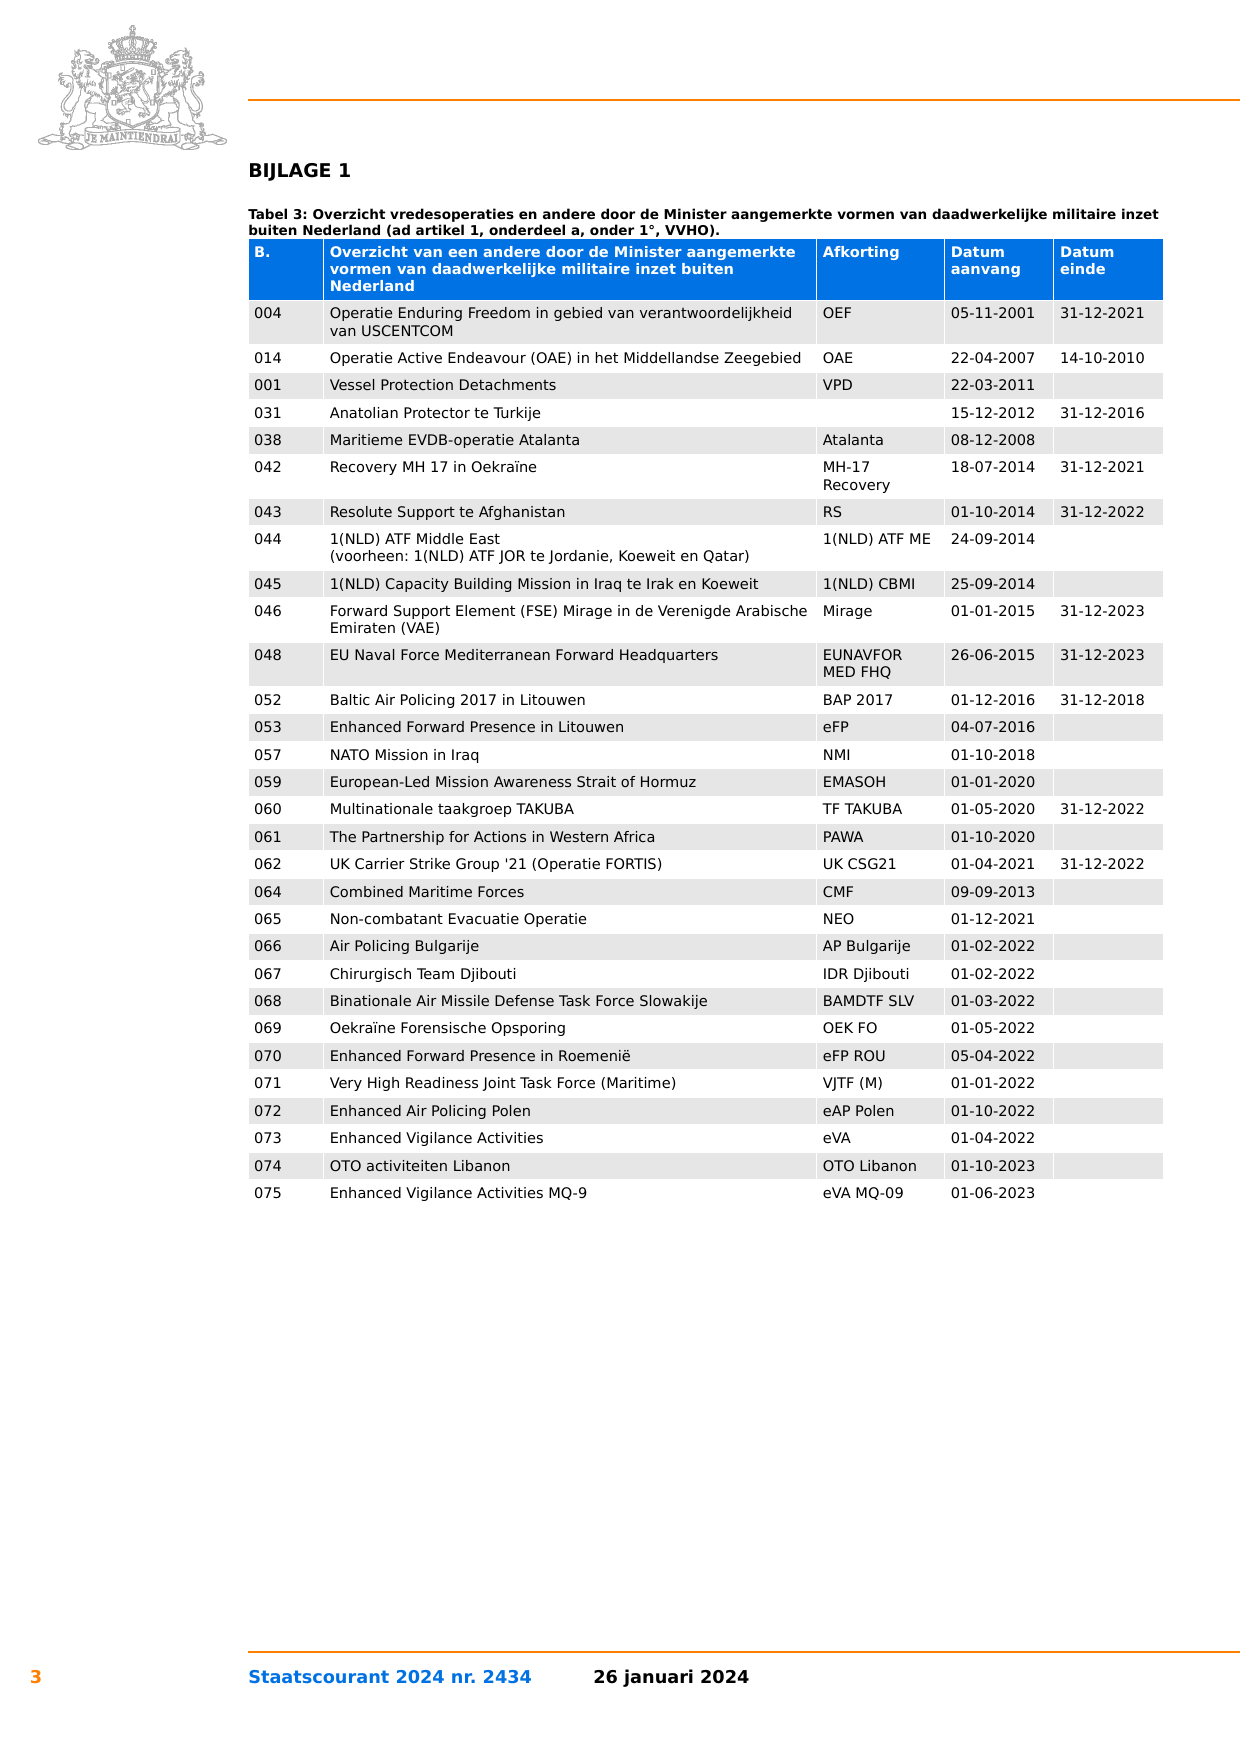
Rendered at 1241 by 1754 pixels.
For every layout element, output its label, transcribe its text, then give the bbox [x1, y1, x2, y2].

table_cell 14-10-2010 [1054, 345, 1163, 371]
table_cell 1(NLD) CBMI [817, 571, 944, 597]
table_cell [1054, 373, 1163, 399]
table_cell 053 [249, 714, 323, 741]
table_cell VJTF (M) [817, 1071, 944, 1097]
table_cell [1054, 934, 1163, 960]
table_cell Enhanced Forward Presence in Litouwen [324, 714, 816, 741]
table_cell Baltic Air Policing 2017 in Litouwen [324, 687, 816, 713]
table_cell Mirage [817, 598, 944, 642]
table_cell 01-01-2022 [945, 1071, 1053, 1097]
table_cell The Partnership for Actions in Western Africa [324, 824, 816, 850]
table_cell MH-17 Recovery [817, 455, 944, 498]
table_cell Datum einde [1054, 239, 1163, 300]
table_header Tabel 3: Overzicht vredesoperaties en andere door de Minister aangemerkte vormen van daadwerkelijke militaire inzet buiten Nederland (ad artikel 1, onderdeel a, onder 1°, VVHO). [248, 207, 1163, 238]
table_cell 22-04-2007 [945, 345, 1053, 371]
table_cell eFP [817, 714, 944, 741]
table_cell OTO activiteiten Libanon [324, 1153, 816, 1179]
table_cell [1054, 714, 1163, 741]
table_cell [1054, 988, 1163, 1015]
table_cell 069 [249, 1016, 323, 1042]
table_cell OAE [817, 345, 944, 371]
table_cell Vessel Protection Detachments [324, 373, 816, 399]
subtitle BIJLAGE 1 [248, 160, 1163, 182]
table_cell Enhanced Air Policing Polen [324, 1098, 816, 1124]
table_cell 052 [249, 687, 323, 713]
table_cell eVA MQ-09 [817, 1180, 944, 1206]
table_cell [817, 400, 944, 426]
table_cell eVA [817, 1125, 944, 1152]
table_cell Recovery MH 17 in Oekraïne [324, 455, 816, 498]
table_cell 038 [249, 427, 323, 454]
table_cell 066 [249, 934, 323, 960]
table_cell 01-04-2022 [945, 1125, 1053, 1152]
table_cell [1054, 879, 1163, 905]
table_cell 01-01-2020 [945, 769, 1053, 796]
table_cell Datum aanvang [945, 239, 1053, 300]
table_cell 057 [249, 742, 323, 768]
table_cell Very High Readiness Joint Task Force (Maritime) [324, 1071, 816, 1097]
table_cell 065 [249, 906, 323, 932]
table_cell OTO Libanon [817, 1153, 944, 1179]
table_cell Operatie Active Endeavour (OAE) in het Middellandse Zeegebied [324, 345, 816, 371]
table_cell B. [249, 239, 323, 300]
table_cell 01-02-2022 [945, 961, 1053, 987]
table_cell Binationale Air Missile Defense Task Force Slowakije [324, 988, 816, 1015]
table_cell 031 [249, 400, 323, 426]
table_cell 01-12-2021 [945, 906, 1053, 932]
table_cell 014 [249, 345, 323, 371]
table_cell 05-04-2022 [945, 1043, 1053, 1069]
table_cell 048 [249, 643, 323, 686]
table_cell [1054, 526, 1163, 570]
table_cell 059 [249, 769, 323, 796]
table_cell 043 [249, 499, 323, 525]
table_cell OEF [817, 301, 944, 344]
table_cell 31-12-2022 [1054, 499, 1163, 525]
table_cell 1(NLD) Capacity Building Mission in Iraq te Irak en Koeweit [324, 571, 816, 597]
table_cell 1(NLD) ATF ME [817, 526, 944, 570]
table_cell 01-05-2022 [945, 1016, 1053, 1042]
table_cell 01-06-2023 [945, 1180, 1053, 1206]
table_cell 31-12-2023 [1054, 598, 1163, 642]
table_cell RS [817, 499, 944, 525]
table_cell [1054, 427, 1163, 454]
table_cell UK Carrier Strike Group '21 (Operatie FORTIS) [324, 851, 816, 878]
table_cell CMF [817, 879, 944, 905]
table_cell 15-12-2012 [945, 400, 1053, 426]
table_cell 01-04-2021 [945, 851, 1053, 878]
table_cell [1054, 1071, 1163, 1097]
table_cell 073 [249, 1125, 323, 1152]
table_cell 31-12-2016 [1054, 400, 1163, 426]
table_cell Maritieme EVDB-operatie Atalanta [324, 427, 816, 454]
table_cell Forward Support Element (FSE) Mirage in de Verenigde Arabische Emiraten (VAE) [324, 598, 816, 642]
table_cell 26-06-2015 [945, 643, 1053, 686]
table_cell [1054, 824, 1163, 850]
table_cell PAWA [817, 824, 944, 850]
table_cell 04-07-2016 [945, 714, 1053, 741]
table_cell 045 [249, 571, 323, 597]
table_cell 31-12-2022 [1054, 797, 1163, 823]
table_cell 31-12-2021 [1054, 455, 1163, 498]
table_cell 064 [249, 879, 323, 905]
table_cell OEK FO [817, 1016, 944, 1042]
table_cell 31-12-2018 [1054, 687, 1163, 713]
table_cell 01-12-2016 [945, 687, 1053, 713]
picture [38, 25, 227, 150]
table_cell 070 [249, 1043, 323, 1069]
table_cell eAP Polen [817, 1098, 944, 1124]
table_cell 31-12-2023 [1054, 643, 1163, 686]
table_cell [1054, 1043, 1163, 1069]
table_cell 067 [249, 961, 323, 987]
table_cell 060 [249, 797, 323, 823]
table_cell 044 [249, 526, 323, 570]
table_cell 31-12-2022 [1054, 851, 1163, 878]
table_cell [1054, 1125, 1163, 1152]
table_cell Anatolian Protector te Turkije [324, 400, 816, 426]
table_cell 01-10-2022 [945, 1098, 1053, 1124]
table_cell UK CSG21 [817, 851, 944, 878]
table_cell Combined Maritime Forces [324, 879, 816, 905]
table_cell [1054, 961, 1163, 987]
table_cell 1(NLD) ATF Middle East (voorheen: 1(NLD) ATF JOR te Jordanie, Koeweit en Qatar) [324, 526, 816, 570]
table_cell 074 [249, 1153, 323, 1179]
table_cell [1054, 1180, 1163, 1206]
table_cell [1054, 1153, 1163, 1179]
table_cell 075 [249, 1180, 323, 1206]
table_cell EU Naval Force Mediterranean Forward Headquarters [324, 643, 816, 686]
table_cell Atalanta [817, 427, 944, 454]
table_cell 08-12-2008 [945, 427, 1053, 454]
table_cell 01-05-2020 [945, 797, 1053, 823]
table_cell Resolute Support te Afghanistan [324, 499, 816, 525]
table_cell [1054, 571, 1163, 597]
table_cell Enhanced Vigilance Activities [324, 1125, 816, 1152]
table_cell [1054, 906, 1163, 932]
table_cell 01-10-2014 [945, 499, 1053, 525]
table_cell [1054, 1016, 1163, 1042]
table_cell 22-03-2011 [945, 373, 1053, 399]
table_cell 01-10-2018 [945, 742, 1053, 768]
table_cell Multinationale taakgroep TAKUBA [324, 797, 816, 823]
table_cell 068 [249, 988, 323, 1015]
table_cell 24-09-2014 [945, 526, 1053, 570]
table_cell 001 [249, 373, 323, 399]
table_cell Air Policing Bulgarije [324, 934, 816, 960]
table_cell Operatie Enduring Freedom in gebied van verantwoordelijkheid van USCENTCOM [324, 301, 816, 344]
table_cell 071 [249, 1071, 323, 1097]
table_cell 01-10-2020 [945, 824, 1053, 850]
table_cell 062 [249, 851, 323, 878]
table_cell 01-02-2022 [945, 934, 1053, 960]
table_cell EMASOH [817, 769, 944, 796]
table_cell Enhanced Vigilance Activities MQ-9 [324, 1180, 816, 1206]
table_cell [1054, 769, 1163, 796]
table_cell 061 [249, 824, 323, 850]
table_cell 25-09-2014 [945, 571, 1053, 597]
table_cell 01-03-2022 [945, 988, 1053, 1015]
table_cell Overzicht van een andere door de Minister aangemerkte vormen van daadwerkelijke militaire inzet buiten Nederland [324, 239, 816, 300]
table_cell [1054, 1098, 1163, 1124]
table_cell 046 [249, 598, 323, 642]
table_cell 09-09-2013 [945, 879, 1053, 905]
table_cell BAMDTF SLV [817, 988, 944, 1015]
table_cell TF TAKUBA [817, 797, 944, 823]
table_cell 05-11-2001 [945, 301, 1053, 344]
table_cell 01-10-2023 [945, 1153, 1053, 1179]
table_cell EUNAVFOR MED FHQ [817, 643, 944, 686]
table_cell VPD [817, 373, 944, 399]
table_cell Oekraïne Forensische Opsporing [324, 1016, 816, 1042]
table_cell 004 [249, 301, 323, 344]
table_cell [1054, 742, 1163, 768]
table_cell Afkorting [817, 239, 944, 300]
table_cell Chirurgisch Team Djibouti [324, 961, 816, 987]
table_cell 31-12-2021 [1054, 301, 1163, 344]
table_cell eFP ROU [817, 1043, 944, 1069]
table_cell NEO [817, 906, 944, 932]
table_cell 042 [249, 455, 323, 498]
table_cell 18-07-2014 [945, 455, 1053, 498]
table_cell BAP 2017 [817, 687, 944, 713]
table_cell NMI [817, 742, 944, 768]
table_cell Non-combatant Evacuatie Operatie [324, 906, 816, 932]
table_cell European-Led Mission Awareness Strait of Hormuz [324, 769, 816, 796]
table_cell IDR Djibouti [817, 961, 944, 987]
table_cell AP Bulgarije [817, 934, 944, 960]
table_cell Enhanced Forward Presence in Roemenië [324, 1043, 816, 1069]
table_cell 01-01-2015 [945, 598, 1053, 642]
table_cell 072 [249, 1098, 323, 1124]
table_cell NATO Mission in Iraq [324, 742, 816, 768]
